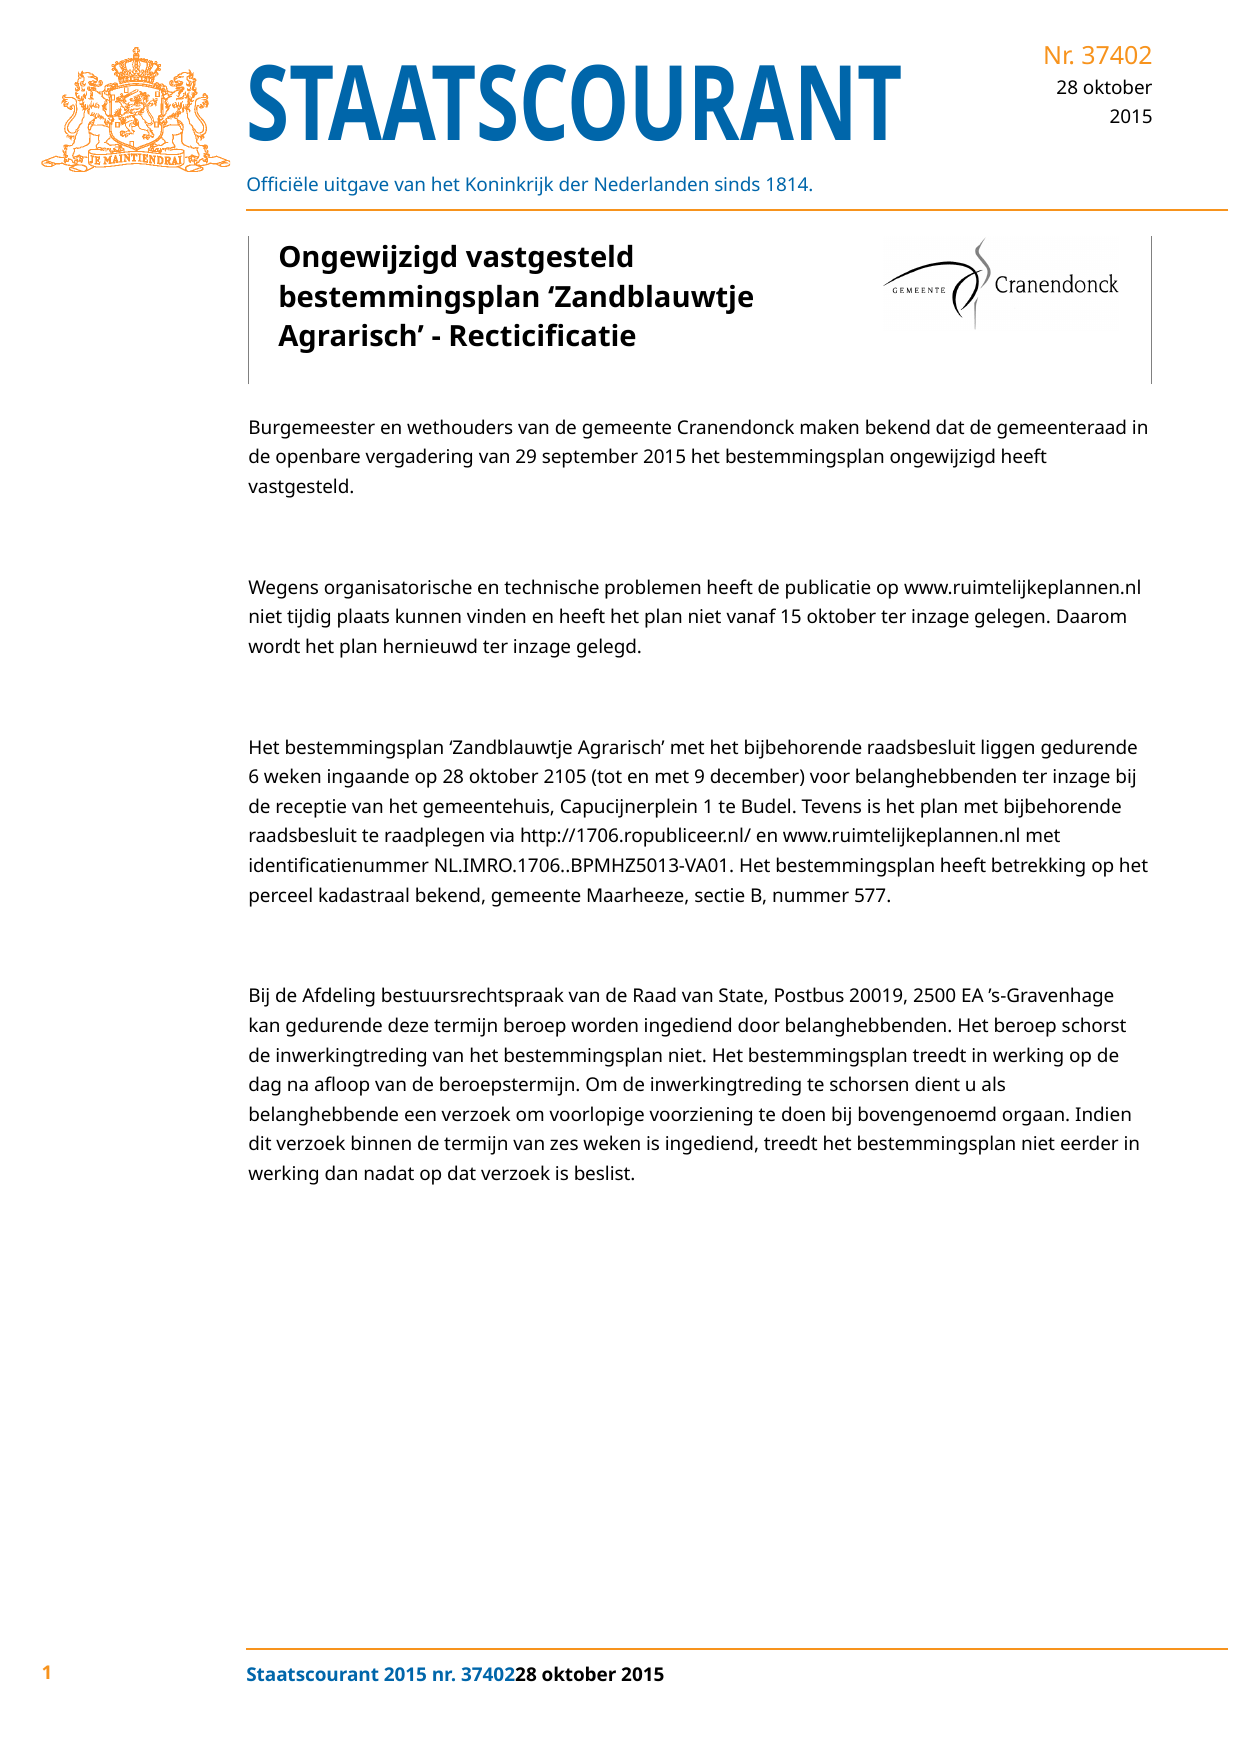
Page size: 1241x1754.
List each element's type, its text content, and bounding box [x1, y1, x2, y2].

text Bij de Afdeling bestuursrechtspraak van de Raad van State, Postbus 20019, 2500 EA ’s-Gravenhage kan gedurende deze termijn beroep worden ingediend door belanghebbenden. Het beroep schorst de inwerkingtreding van het bestemmingsplan niet. Het bestemmingsplan treedt in werking op de dag na afloop van de beroepstermijn. Om de inwerkingtreding te schorsen dient u als belanghebbende een verzoek om voorlopige voorziening te doen bij bovengenoemd orgaan. Indien dit verzoek binnen de termijn van zes weken is ingediend, treedt het bestemmingsplan niet eerder in werking dan nadat op dat verzoek is beslist. [248, 983, 1152, 1186]
table_header Ongewijzigd vastgesteld bestemmingsplan ‘Zandblauwtje Agrarisch’ - Recticificatie [249, 236, 850, 384]
text Wegens organisatorische en technische problemen heeft de publicatie op www.ruimtelijkeplannen.nl niet tijdig plaats kunnen vinden en heeft het plan niet vanaf 15 oktober ter inzage gelegen. Daarom wordt het plan hernieuwd ter inzage gelegd. [248, 574, 1152, 659]
text Burgemeester en wethouders van de gemeente Cranendonck maken bekend dat de gemeenteraad in de openbare vergadering van 29 september 2015 het bestemmingsplan ongewijzigd heeft vastgesteld. [248, 414, 1152, 499]
table_header [850, 236, 1151, 384]
picture [882, 236, 1119, 331]
picture [41, 47, 231, 172]
text Het bestemmingsplan ‘Zandblauwtje Agrarisch’ met het bijbehorende raadsbesluit liggen gedurende 6 weken ingaande op 28 oktober 2105 (tot en met 9 december) voor belanghebbenden ter inzage bij de receptie van het gemeentehuis, Capucijnerplein 1 te Budel. Tevens is het plan met bijbehorende raadsbesluit te raadplegen via http://1706.ropubliceer.nl/ en www.ruimtelijkeplannen.nl met identificatienummer NL.IMRO.1706..BPMHZ5013-VA01. Het bestemmingsplan heeft betrekking op het perceel kadastraal bekend, gemeente Maarheeze, sectie B, nummer 577. [248, 734, 1152, 908]
